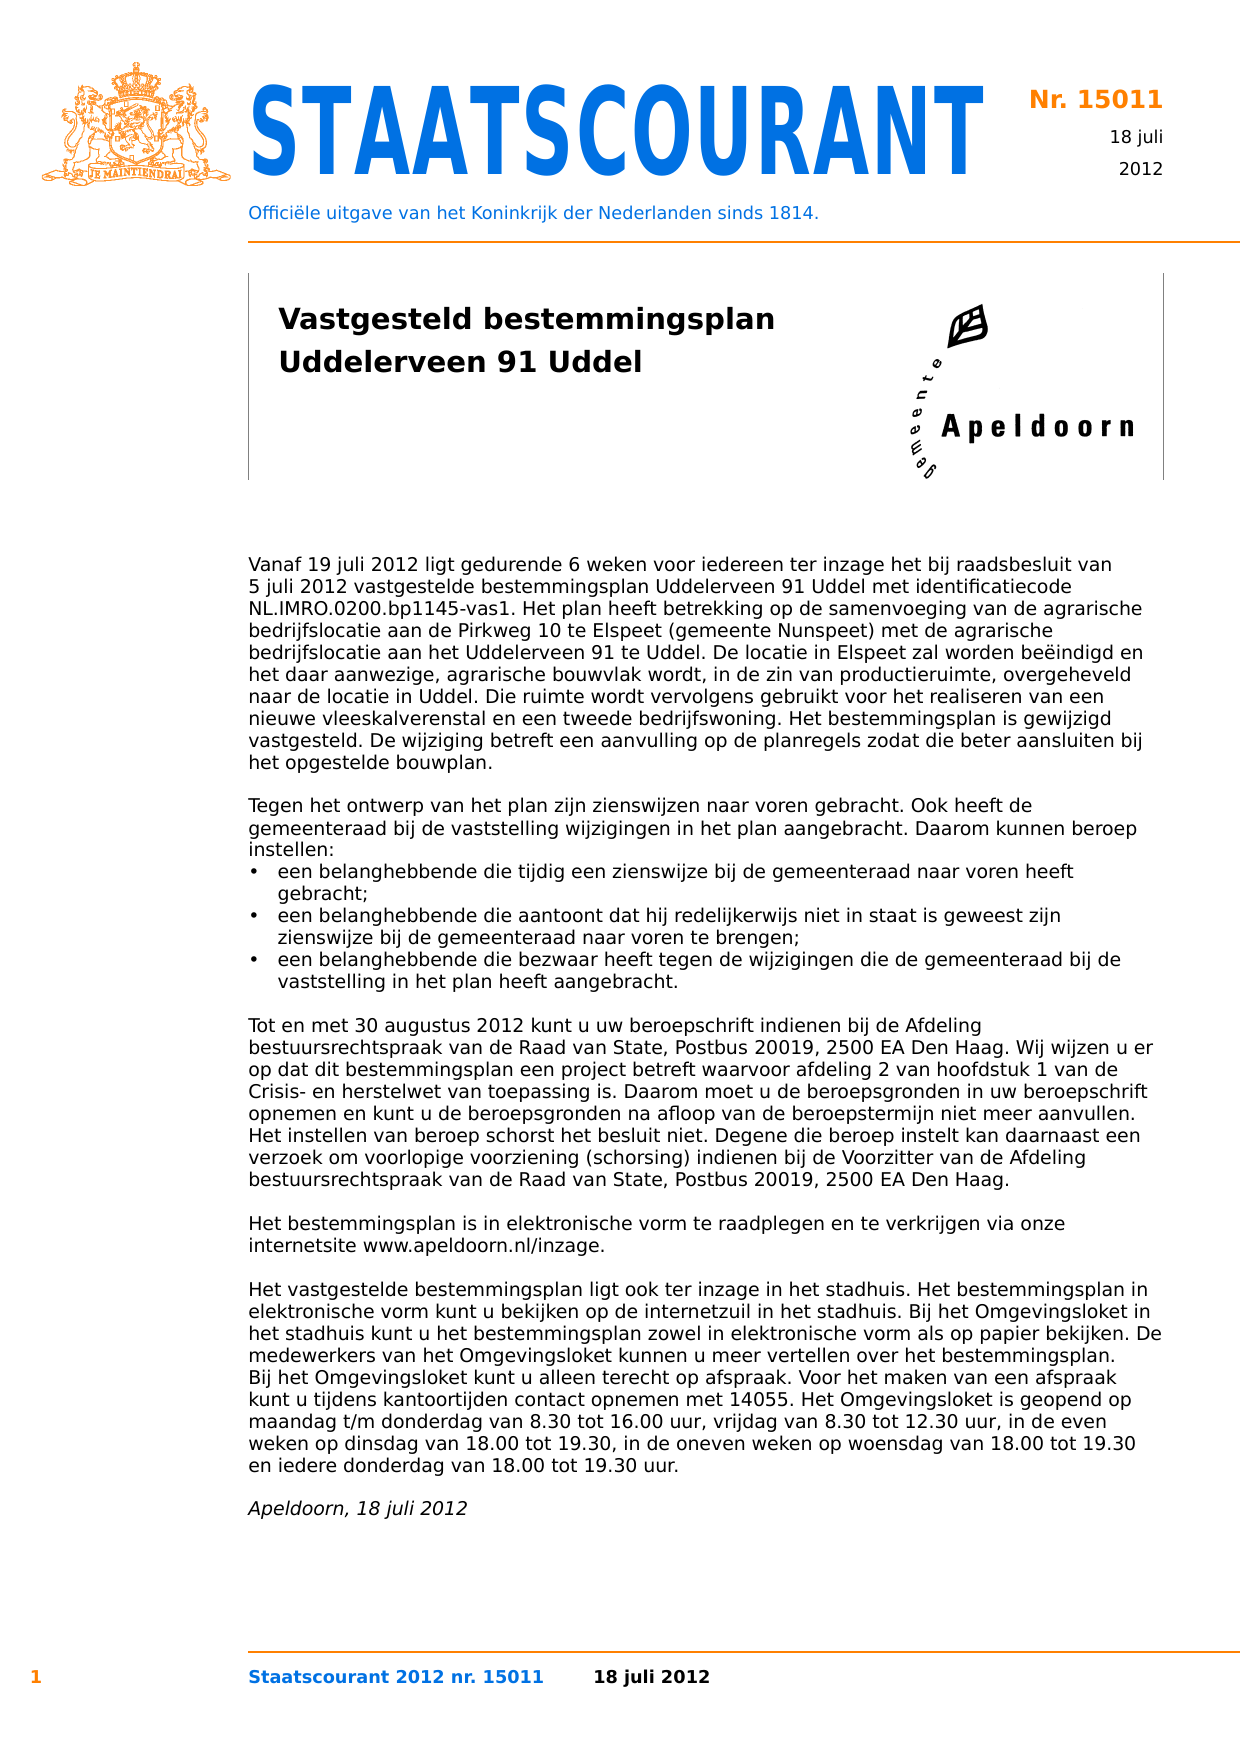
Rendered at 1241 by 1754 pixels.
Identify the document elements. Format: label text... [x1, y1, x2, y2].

table_header [25, 62, 248, 241]
text Het bestemmingsplan is in elektronische vorm te raadplegen en te verkrijgen via onze internetsite www.apeldoorn.nl/inzage. [248, 1213, 1163, 1257]
table_header STAATSCOURANT [248, 62, 998, 203]
table_header Nr. 15011 [998, 62, 1240, 121]
text • een belanghebbende die tijdig een zienswijze bij de gemeenteraad naar voren heeft gebracht; [248, 861, 1163, 905]
text Tegen het ontwerp van het plan zijn zienswijzen naar voren gebracht. Ook heeft de gemeenteraad bij de vaststelling wijzigingen in het plan aangebracht. Daarom kunnen beroep instellen: [248, 795, 1163, 861]
table_cell Officiële uitgave van het Koninkrijk der Nederlanden sinds 1814. [248, 203, 1240, 241]
text Vanaf 19 juli 2012 ligt gedurende 6 weken voor iedereen ter inzage het bij raadsbesluit van 5 juli 2012 vastgestelde bestemmingsplan Uddelerveen 91 Uddel met identificatiecode NL.IMRO.0200.bp1145-vas1. Het plan heeft betrekking op de samenvoeging van de agrarische bedrijfslocatie aan de Pirkweg 10 te Elspeet (gemeente Nunspeet) met de agrarische bedrijfslocatie aan het Uddelerveen 91 te Uddel. De locatie in Elspeet zal worden beëindigd en het daar aanwezige, agrarische bouwvlak wordt, in de zin van productieruimte, overgeheveld naar de locatie in Uddel. Die ruimte wordt vervolgens gebruikt voor het realiseren van een nieuwe vleeskalverenstal en een tweede bedrijfswoning. Het bestemmingsplan is gewijzigd vastgesteld. De wijziging betreft een aanvulling op de planregels zodat die beter aansluiten bij het opgestelde bouwplan. [248, 554, 1163, 773]
text Bij het Omgevingsloket kunt u alleen terecht op afspraak. Voor het maken van een afspraak kunt u tijdens kantoortijden contact opnemen met 14055. Het Omgevingsloket is geopend op maandag t/m donderdag van 8.30 tot 16.00 uur, vrijdag van 8.30 tot 12.30 uur, in de even weken op dinsdag van 18.00 tot 19.30, in de oneven weken op woensdag van 18.00 tot 19.30 en iedere donderdag van 18.00 tot 19.30 uur. [248, 1367, 1163, 1476]
table_cell 2012 [998, 153, 1240, 203]
text Apeldoorn, 18 juli 2012 [248, 1498, 1163, 1520]
table_cell 18 juli [998, 121, 1240, 153]
text Tot en met 30 augustus 2012 kunt u uw beroepschrift indienen bij de Afdeling bestuursrechtspraak van de Raad van State, Postbus 20019, 2500 EA Den Haag. Wij wijzen u er op dat dit bestemmingsplan een project betreft waarvoor afdeling 2 van hoofdstuk 1 van de Crisis- en herstelwet van toepassing is. Daarom moet u de beroepsgronden in uw beroepschrift opnemen en kunt u de beroepsgronden na afloop van de beroepstermijn niet meer aanvullen. Het instellen van beroep schorst het besluit niet. Degene die beroep instelt kan daarnaast een verzoek om voorlopige voorziening (schorsing) indienen bij de Voorzitter van de Afdeling bestuursrechtspraak van de Raad van State, Postbus 20019, 2500 EA Den Haag. [248, 1015, 1163, 1191]
text Het vastgestelde bestemmingsplan ligt ook ter inzage in het stadhuis. Het bestemmingsplan in elektronische vorm kunt u bekijken op de internetzuil in het stadhuis. Bij het Omgevingsloket in het stadhuis kunt u het bestemmingsplan zowel in elektronische vorm als op papier bekijken. De medewerkers van het Omgevingsloket kunnen u meer vertellen over het bestemmingsplan. [248, 1279, 1163, 1367]
text • een belanghebbende die aantoont dat hij redelijkerwijs niet in staat is geweest zijn zienswijze bij de gemeenteraad naar voren te brengen; [248, 905, 1163, 949]
subtitle Vastgesteld bestemmingsplan Uddelerveen 91 Uddel [249, 273, 1163, 480]
text • een belanghebbende die bezwaar heeft tegen de wijzigingen die de gemeenteraad bij de vaststelling in het plan heeft aangebracht. [248, 949, 1163, 993]
picture [41, 62, 231, 186]
picture [909, 302, 1134, 480]
